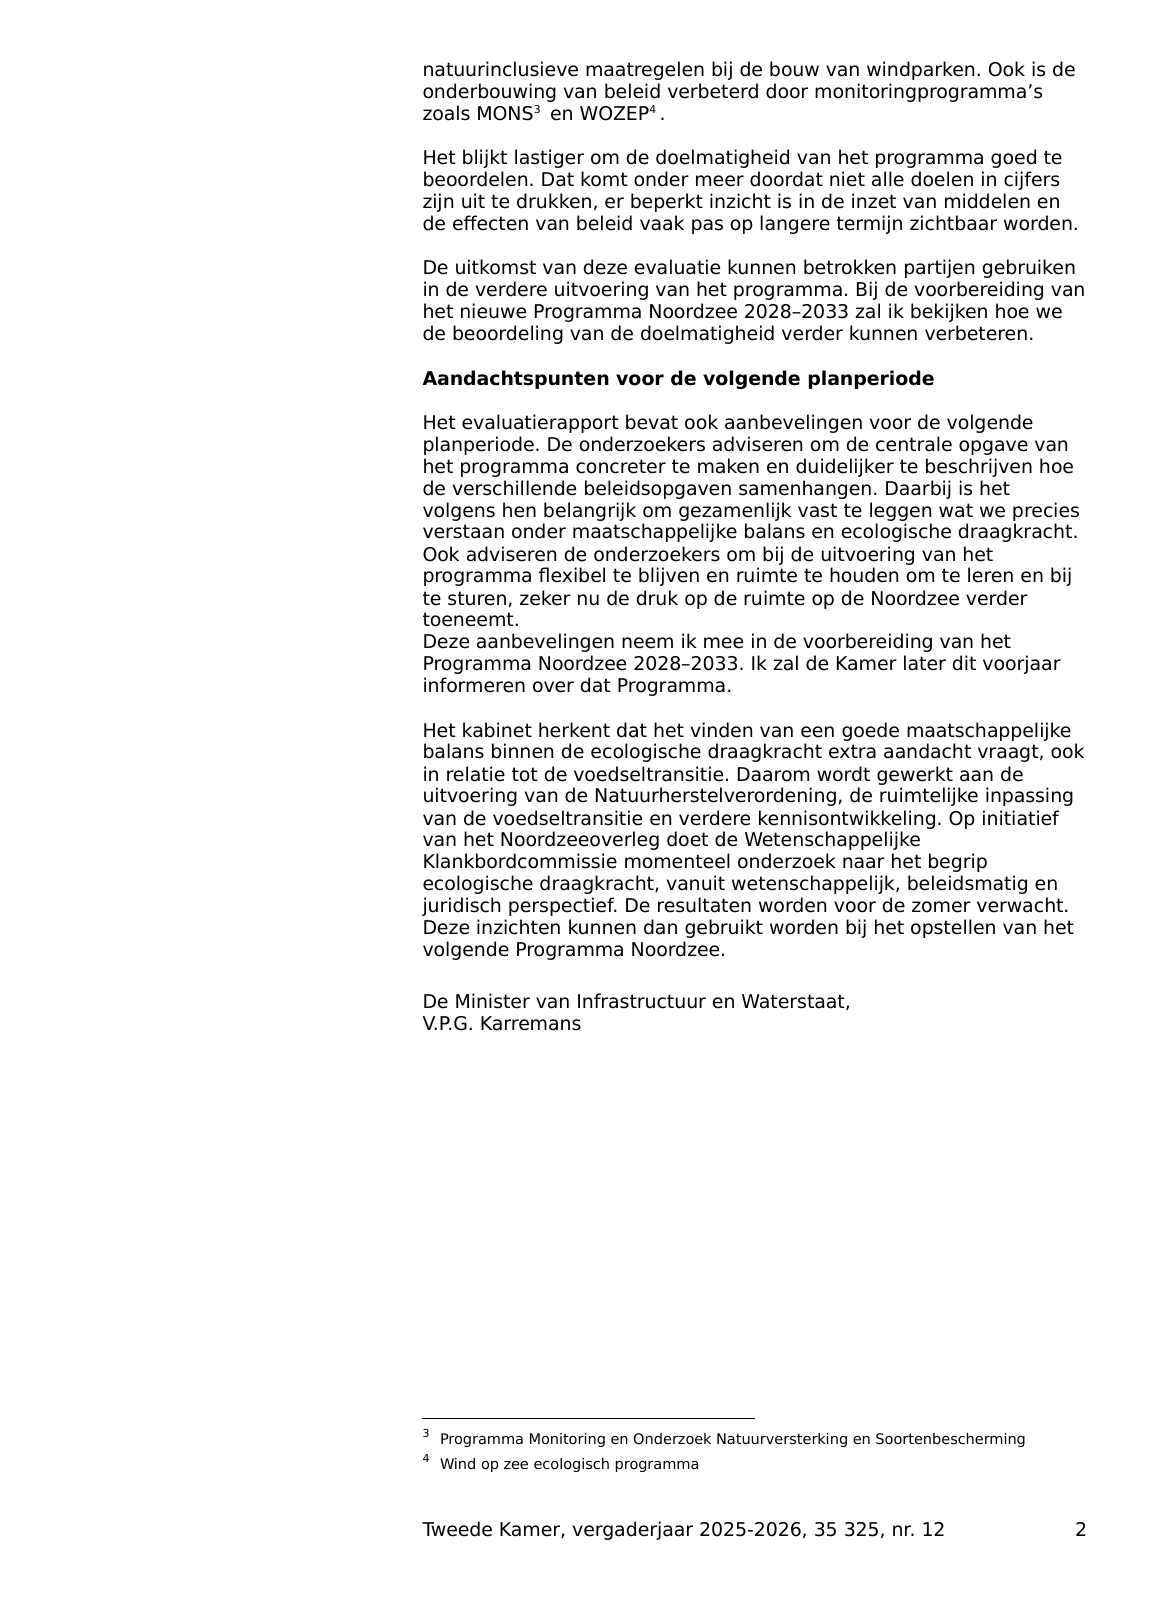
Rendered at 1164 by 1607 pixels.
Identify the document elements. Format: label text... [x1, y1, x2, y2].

subtitle Aandachtspunten voor de volgende planperiode [422, 367, 1087, 389]
text Deze aanbevelingen neem ik mee in de voorbereiding van het Programma Noordzee 2028–2033. Ik zal de Kamer later dit voorjaar informeren over dat Programma. [422, 631, 1087, 697]
text Wind op zee ecologisch programma [422, 1452, 1087, 1474]
text De Minister van Infrastructuur en Waterstaat, V.P.G. Karremans [422, 991, 1087, 1035]
text Het kabinet herkent dat het vinden van een goede maatschappelijke balans binnen de ecologische draagkracht extra aandacht vraagt, ook in relatie tot de voedseltransitie. Daarom wordt gewerkt aan de uitvoering van de Natuurherstelverordening, de ruimtelijke inpassing van de voedseltransitie en verdere kennisontwikkeling. Op initiatief van het Noordzeeoverleg doet de Wetenschappelijke Klankbordcommissie momenteel onderzoek naar het begrip ecologische draagkracht, vanuit wetenschappelijk, beleidsmatig en juridisch perspectief. De resultaten worden voor de zomer verwacht. Deze inzichten kunnen dan gebruikt worden bij het opstellen van het volgende Programma Noordzee. [422, 719, 1087, 961]
text natuurinclusieve maatregelen bij de bouw van windparken. Ook is de onderbouwing van beleid verbeterd door monitoringprogramma’s zoals MONS en WOZEP. [422, 59, 1087, 125]
text Het blijkt lastiger om de doelmatigheid van het programma goed te beoordelen. Dat komt onder meer doordat niet alle doelen in cijfers zijn uit te drukken, er beperkt inzicht is in de inzet van middelen en de effecten van beleid vaak pas op langere termijn zichtbaar worden. [422, 147, 1087, 235]
text Het evaluatierapport bevat ook aanbevelingen voor de volgende planperiode. De onderzoekers adviseren om de centrale opgave van het programma concreter te maken en duidelijker te beschrijven hoe de verschillende beleidsopgaven samenhangen. Daarbij is het volgens hen belangrijk om gezamenlijk vast te leggen wat we precies verstaan onder maatschappelijke balans en ecologische draagkracht. Ook adviseren de onderzoekers om bij de uitvoering van het programma flexibel te blijven en ruimte te houden om te leren en bij te sturen, zeker nu de druk op de ruimte op de Noordzee verder toeneemt. [422, 412, 1087, 631]
text Programma Monitoring en Onderzoek Natuurversterking en Soortenbescherming [422, 1427, 1087, 1449]
text De uitkomst van deze evaluatie kunnen betrokken partijen gebruiken in de verdere uitvoering van het programma. Bij de voorbereiding van het nieuwe Programma Noordzee 2028–2033 zal ik bekijken hoe we de beoordeling van de doelmatigheid verder kunnen verbeteren. [422, 257, 1087, 345]
